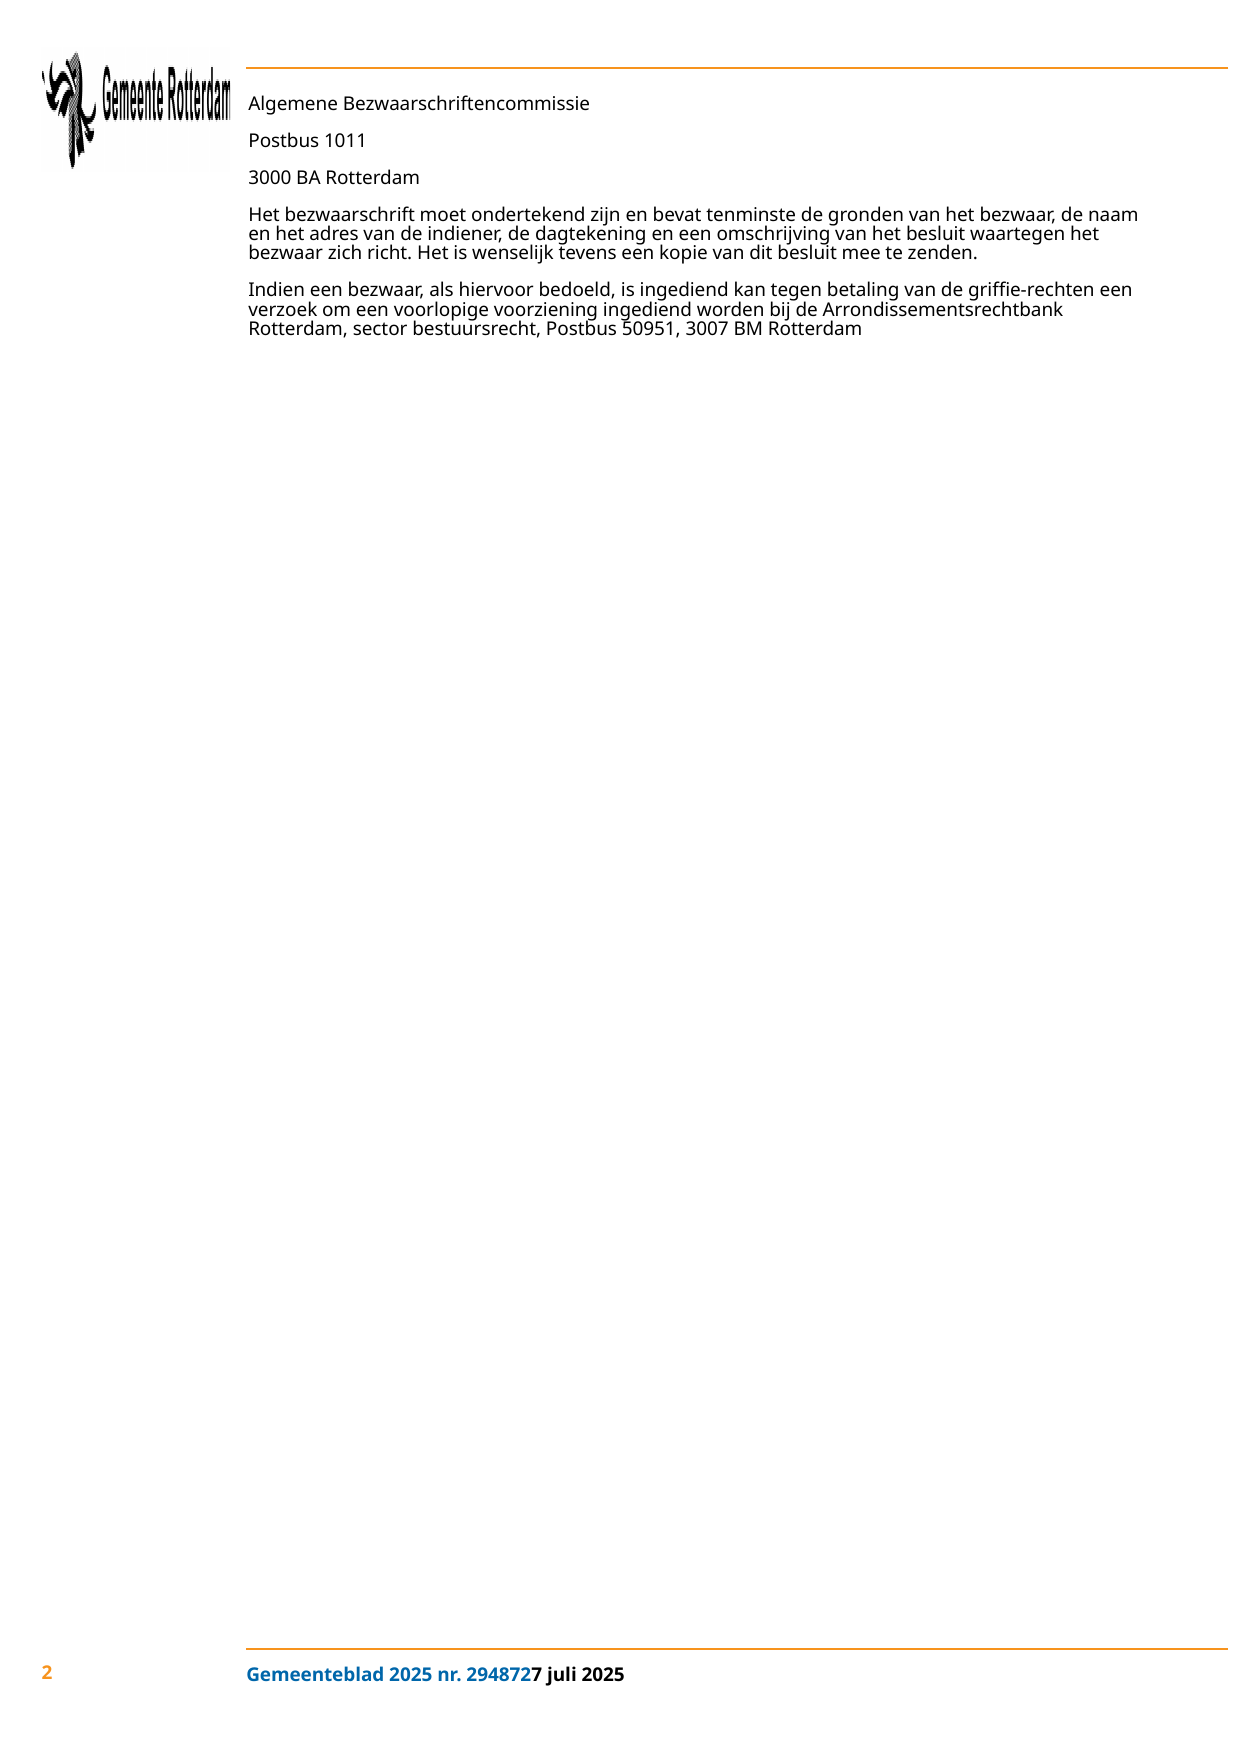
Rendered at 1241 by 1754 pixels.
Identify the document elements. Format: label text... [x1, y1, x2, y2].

text Indien een bezwaar, als hiervoor bedoeld, is ingediend kan tegen betaling van de griffie-rechten een verzoek om een voorlopige voorziening ingediend worden bij de Arrondissementsrechtbank Rotterdam, sector bestuursrecht, Postbus 50951, 3007 BM Rotterdam [248, 281, 1152, 339]
text 3000 BA Rotterdam [248, 169, 1152, 188]
text Het bezwaarschrift moet ondertekend zijn en bevat tenminste de gronden van het bezwaar, de naam en het adres van de indiener, de dagtekening en een omschrijving van het besluit waartegen het bezwaar zich richt. Het is wenselijk tevens een kopie van dit besluit mee te zenden. [248, 206, 1152, 263]
text Algemene Bezwaarschriftencommissie [248, 95, 1152, 114]
picture [41, 47, 231, 172]
text Postbus 1011 [248, 132, 1152, 151]
